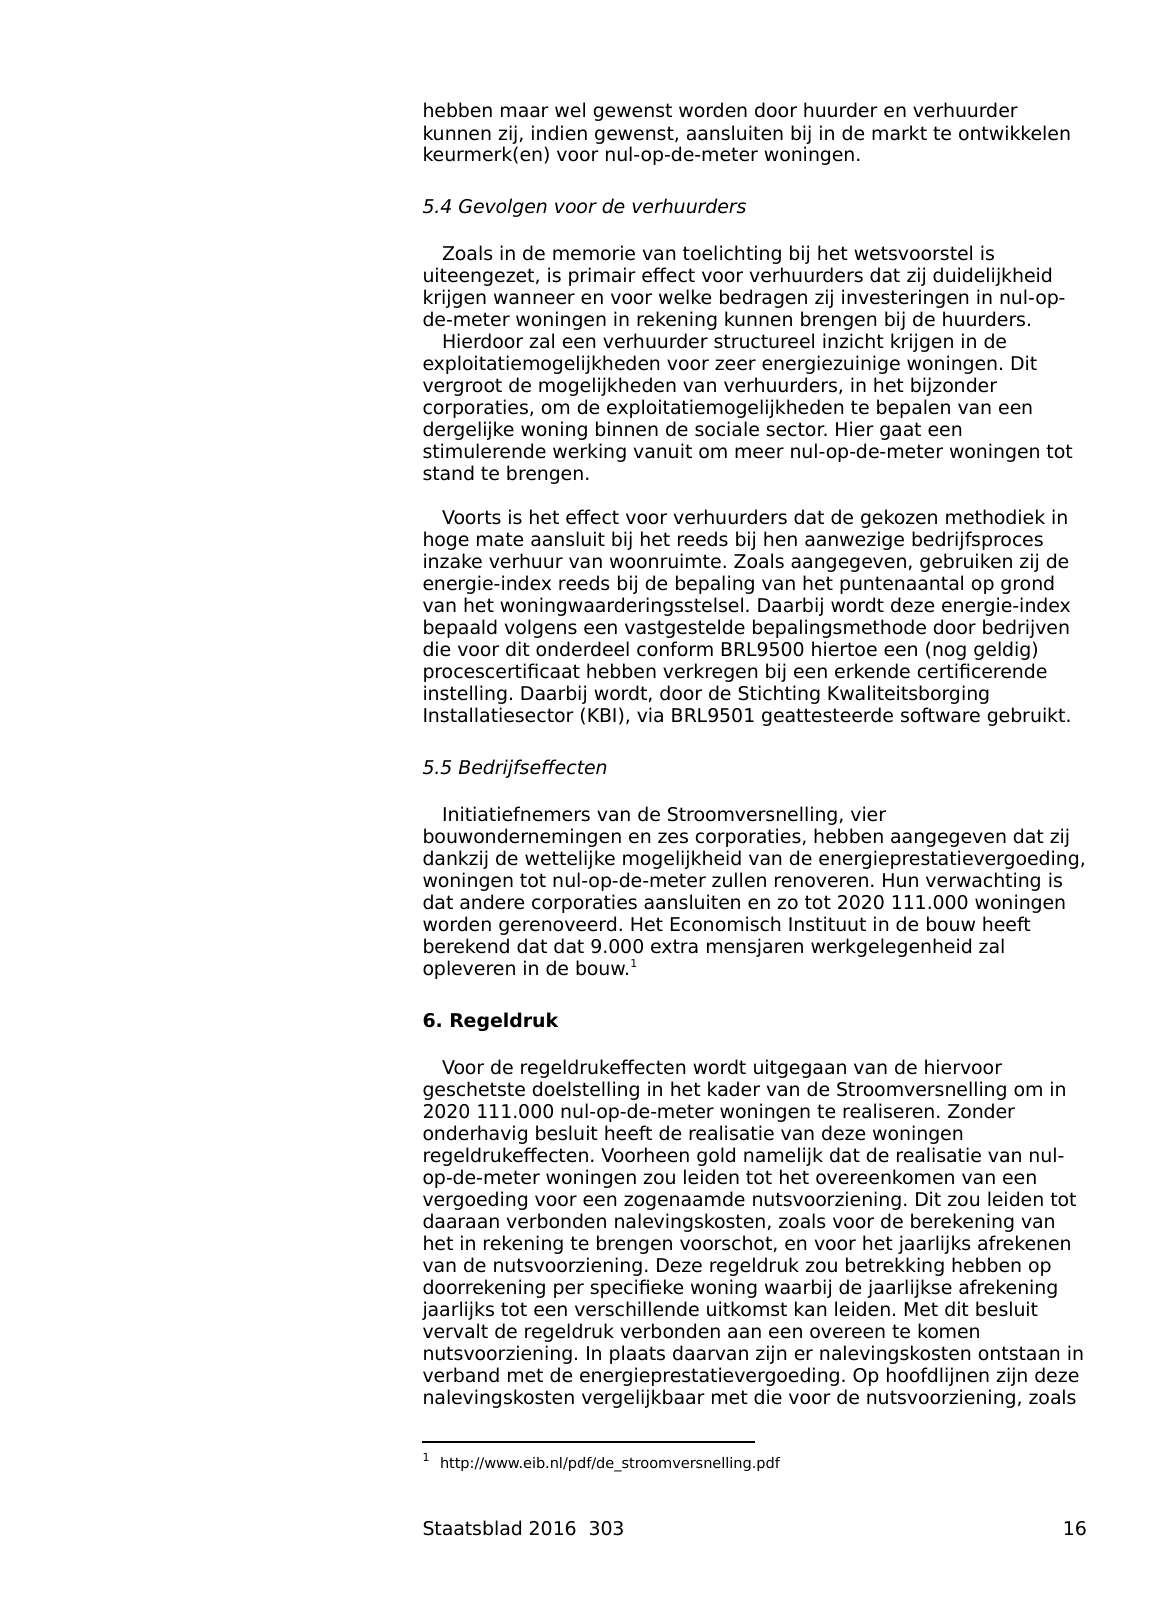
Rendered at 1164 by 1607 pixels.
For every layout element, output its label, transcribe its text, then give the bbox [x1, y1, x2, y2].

subtitle 5.5 Bedrijfseffecten [422, 757, 1087, 779]
text http://www.eib.nl/pdf/de_stroomversnelling.pdf [422, 1451, 1087, 1473]
text Hierdoor zal een verhuurder structureel inzicht krijgen in de exploitatiemogelijkheden voor zeer energiezuinige woningen. Dit vergroot de mogelijkheden van verhuurders, in het bijzonder corporaties, om de exploitatiemogelijkheden te bepalen van een dergelijke woning binnen de sociale sector. Hier gaat een stimulerende werking vanuit om meer nul-op-de-meter woningen tot stand te brengen. [422, 331, 1087, 485]
text hebben maar wel gewenst worden door huurder en verhuurder kunnen zij, indien gewenst, aansluiten bij in de markt te ontwikkelen keurmerk(en) voor nul-op-de-meter woningen. [422, 100, 1087, 166]
subtitle 5.4 Gevolgen voor de verhuurders [422, 196, 1087, 218]
text Initiatiefnemers van de Stroomversnelling, vier bouwondernemingen en zes corporaties, hebben aangegeven dat zij dankzij de wettelijke mogelijkheid van de energieprestatievergoeding, woningen tot nul-op-de-meter zullen renoveren. Hun verwachting is dat andere corporaties aansluiten en zo tot 2020 111.000 woningen worden gerenoveerd. Het Economisch Instituut in de bouw heeft berekend dat dat 9.000 extra mensjaren werkgelegenheid zal opleveren in de bouw. [422, 804, 1087, 980]
text Zoals in de memorie van toelichting bij het wetsvoorstel is uiteengezet, is primair effect voor verhuurders dat zij duidelijkheid krijgen wanneer en voor welke bedragen zij investeringen in nul-op-de-meter woningen in rekening kunnen brengen bij de huurders. [422, 243, 1087, 331]
text Voorts is het effect voor verhuurders dat de gekozen methodiek in hoge mate aansluit bij het reeds bij hen aanwezige bedrijfsproces inzake verhuur van woonruimte. Zoals aangegeven, gebruiken zij de energie-index reeds bij de bepaling van het puntenaantal op grond van het woningwaarderingsstelsel. Daarbij wordt deze energie-index bepaald volgens een vastgestelde bepalingsmethode door bedrijven die voor dit onderdeel conform BRL9500 hiertoe een (nog geldig) procescertificaat hebben verkregen bij een erkende certificerende instelling. Daarbij wordt, door de Stichting Kwaliteitsborging Installatiesector (KBI), via BRL9501 geattesteerde software gebruikt. [422, 507, 1087, 727]
subtitle 6. Regeldruk [422, 1010, 1087, 1032]
text Voor de regeldrukeffecten wordt uitgegaan van de hiervoor geschetste doelstelling in het kader van de Stroomversnelling om in 2020 111.000 nul-op-de-meter woningen te realiseren. Zonder onderhavig besluit heeft de realisatie van deze woningen regeldrukeffecten. Voorheen gold namelijk dat de realisatie van nul-op-de-meter woningen zou leiden tot het overeenkomen van een vergoeding voor een zogenaamde nutsvoorziening. Dit zou leiden tot daaraan verbonden nalevingskosten, zoals voor de berekening van het in rekening te brengen voorschot, en voor het jaarlijks afrekenen van de nutsvoorziening. Deze regeldruk zou betrekking hebben op doorrekening per specifieke woning waarbij de jaarlijkse afrekening jaarlijks tot een verschillende uitkomst kan leiden. Met dit besluit vervalt de regeldruk verbonden aan een overeen te komen nutsvoorziening. In plaats daarvan zijn er nalevingskosten ontstaan in verband met de energieprestatievergoeding. Op hoofdlijnen zijn deze nalevingskosten vergelijkbaar met die voor de nutsvoorziening, zoals [422, 1057, 1087, 1408]
